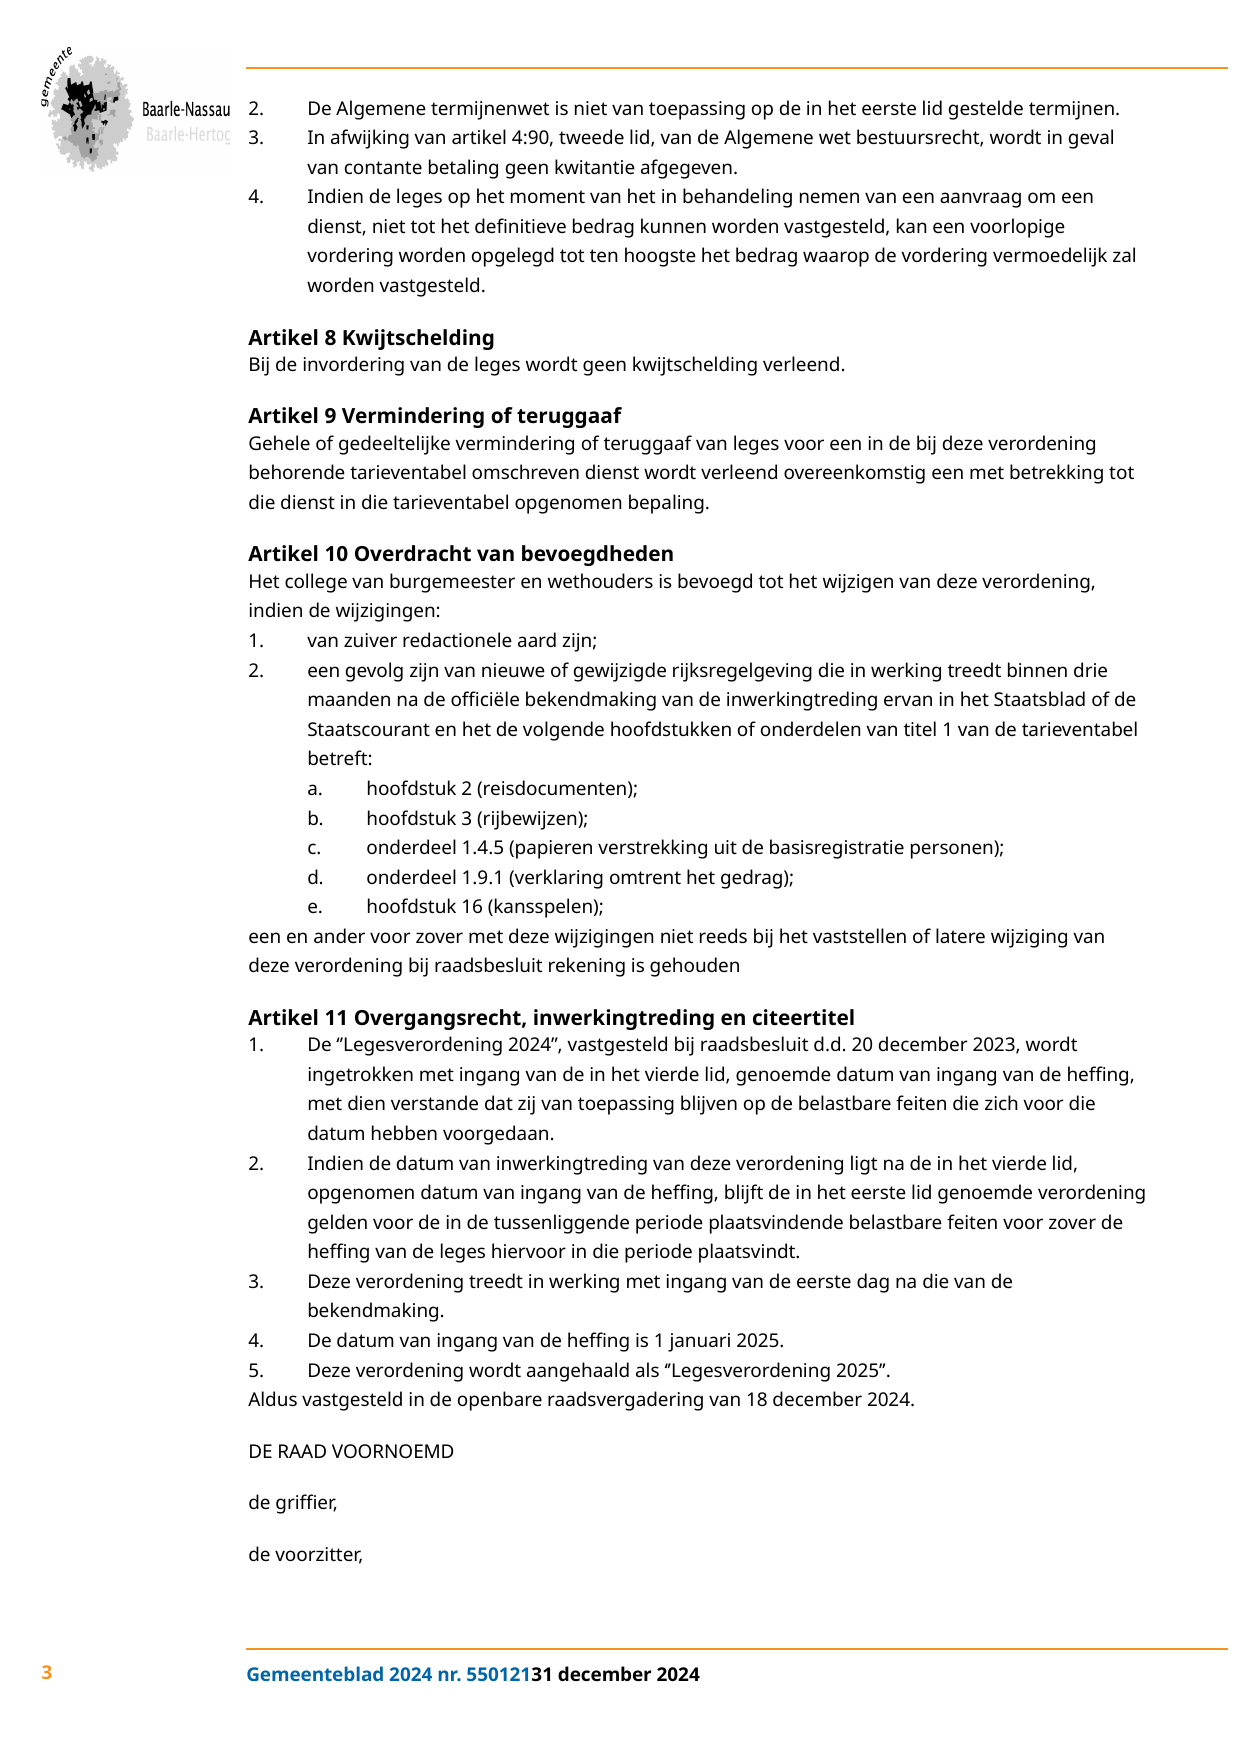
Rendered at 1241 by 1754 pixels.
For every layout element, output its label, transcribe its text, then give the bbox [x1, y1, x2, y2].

text DE RAAD VOORNOEMD [248, 1438, 1152, 1464]
text Gehele of gedeeltelijke vermindering of teruggaaf van leges voor een in de bij deze verordening behorende tarieventabel omschreven dienst wordt verleend overeenkomstig een met betrekking tot die dienst in die tarieventabel opgenomen bepaling. [248, 430, 1152, 515]
picture [41, 47, 231, 172]
list een gevolg zijn van nieuwe of gewijzigde rijksregelgeving die in werking treedt binnen drie maanden na de officiële bekendmaking van de inwerkingtreding ervan in het Staatsblad of de Staatscourant en het de volgende hoofdstukken of onderdelen van titel 1 van de tarieventabel betreft: [248, 657, 1152, 771]
list onderdeel 1.9.1 (verklaring omtrent het gedrag); [307, 864, 1152, 889]
list De Algemene termijnenwet is niet van toepassing op de in het eerste lid gestelde termijnen. [248, 95, 1152, 121]
list onderdeel 1.4.5 (papieren verstrekking uit de basisregistratie personen); [307, 834, 1152, 860]
text Artikel 10 Overdracht van bevoegdheden [248, 539, 1152, 568]
list hoofdstuk 16 (kansspelen); [307, 893, 1152, 919]
text Artikel 8 Kwijtschelding [248, 323, 1152, 351]
text een en ander voor zover met deze wijzigingen niet reeds bij het vaststellen of latere wijziging van deze verordening bij raadsbesluit rekening is gehouden [248, 923, 1152, 978]
list hoofdstuk 2 (reisdocumenten); [307, 775, 1152, 801]
list De datum van ingang van de heffing is 1 januari 2025. [248, 1327, 1152, 1353]
list Deze verordening treedt in werking met ingang van de eerste dag na die van de bekendmaking. [248, 1268, 1152, 1323]
list De ‘’Legesverordening 2024’’, vastgesteld bij raadsbesluit d.d. 20 december 2023, wordt ingetrokken met ingang van de in het vierde lid, genoemde datum van ingang van de heffing, met dien verstande dat zij van toepassing blijven op de belastbare feiten die zich voor die datum hebben voorgedaan. [248, 1031, 1152, 1146]
list Indien de datum van inwerkingtreding van deze verordening ligt na de in het vierde lid, opgenomen datum van ingang van de heffing, blijft de in het eerste lid genoemde verordening gelden voor de in de tussenliggende periode plaatsvindende belastbare feiten voor zover de heffing van de leges hiervoor in die periode plaatsvindt. [248, 1150, 1152, 1264]
text Aldus vastgesteld in de openbare raadsvergadering van 18 december 2024. [248, 1386, 1152, 1412]
text de voorzitter, [248, 1541, 1152, 1567]
text Bij de invordering van de leges wordt geen kwijtschelding verleend. [248, 351, 1152, 377]
list Deze verordening wordt aangehaald als ‘’Legesverordening 2025’’. [248, 1357, 1152, 1383]
list hoofdstuk 3 (rijbewijzen); [307, 805, 1152, 830]
text de griffier, [248, 1489, 1152, 1515]
list In afwijking van artikel 4:90, tweede lid, van de Algemene wet bestuursrecht, wordt in geval van contante betaling geen kwitantie afgegeven. [248, 124, 1152, 180]
text Artikel 9 Vermindering of teruggaaf [248, 402, 1152, 430]
text Artikel 11 Overgangsrecht, inwerkingtreding en citeertitel [248, 1003, 1152, 1031]
list van zuiver redactionele aard zijn; [248, 627, 1152, 653]
text Het college van burgemeester en wethouders is bevoegd tot het wijzigen van deze verordening, indien de wijzigingen: [248, 568, 1152, 623]
list Indien de leges op het moment van het in behandeling nemen van een aanvraag om een dienst, niet tot het definitieve bedrag kunnen worden vastgesteld, kan een voorlopige vordering worden opgelegd tot ten hoogste het bedrag waarop de vordering vermoedelijk zal worden vastgesteld. [248, 183, 1152, 298]
